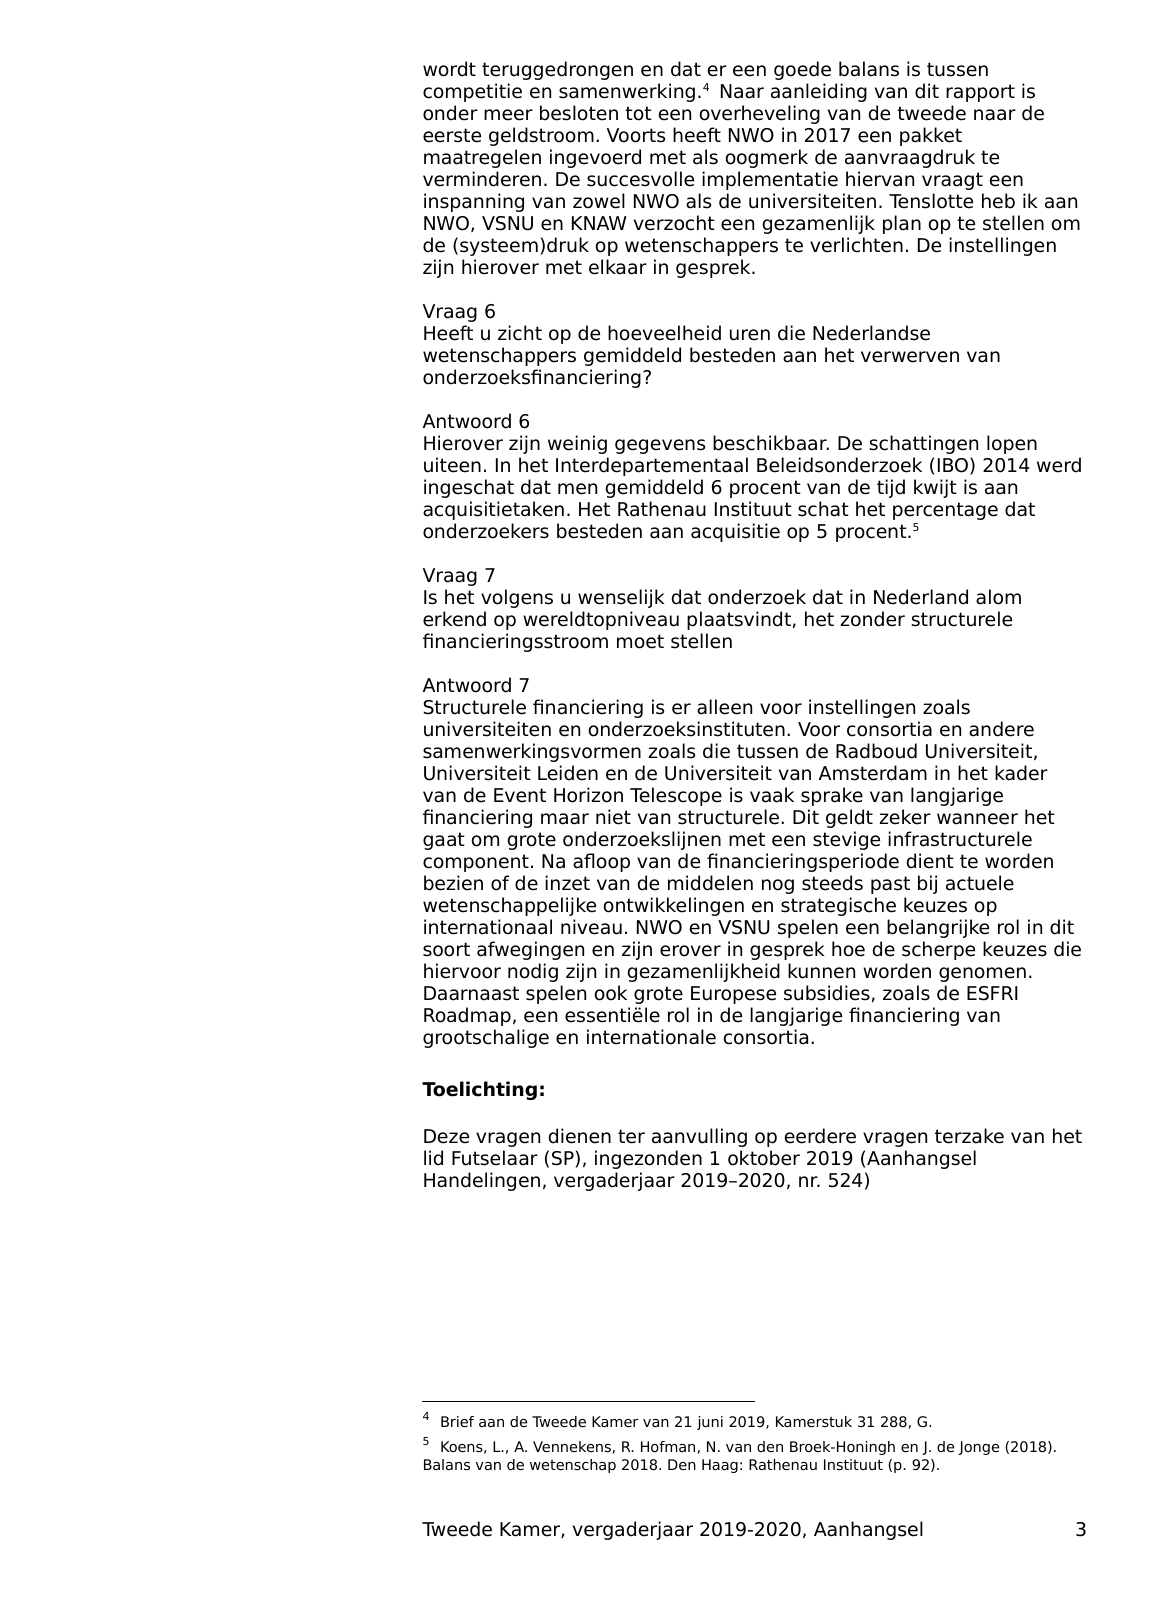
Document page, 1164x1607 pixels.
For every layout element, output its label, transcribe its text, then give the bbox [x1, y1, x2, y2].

subtitle Toelichting: [422, 1079, 1087, 1101]
text Vraag 6 [422, 301, 1087, 323]
text wordt teruggedrongen en dat er een goede balans is tussen competitie en samenwerking. Naar aanleiding van dit rapport is onder meer besloten tot een overheveling van de tweede naar de eerste geldstroom. Voorts heeft NWO in 2017 een pakket maatregelen ingevoerd met als oogmerk de aanvraagdruk te verminderen. De succesvolle implementatie hiervan vraagt een inspanning van zowel NWO als de universiteiten. Tenslotte heb ik aan NWO, VSNU en KNAW verzocht een gezamenlijk plan op te stellen om de (systeem)druk op wetenschappers te verlichten. De instellingen zijn hierover met elkaar in gesprek. [422, 59, 1087, 279]
text Antwoord 6 [422, 411, 1087, 433]
text Deze vragen dienen ter aanvulling op eerdere vragen terzake van het lid Futselaar (SP), ingezonden 1 oktober 2019 (Aanhangsel Handelingen, vergaderjaar 2019–2020, nr. 524) [422, 1126, 1087, 1192]
text Structurele financiering is er alleen voor instellingen zoals universiteiten en onderzoeksinstituten. Voor consortia en andere samenwerkingsvormen zoals die tussen de Radboud Universiteit, Universiteit Leiden en de Universiteit van Amsterdam in het kader van de Event Horizon Telescope is vaak sprake van langjarige financiering maar niet van structurele. Dit geldt zeker wanneer het gaat om grote onderzoekslijnen met een stevige infrastructurele component. Na afloop van de financieringsperiode dient te worden bezien of de inzet van de middelen nog steeds past bij actuele wetenschappelijke ontwikkelingen en strategische keuzes op internationaal niveau. NWO en VSNU spelen een belangrijke rol in dit soort afwegingen en zijn erover in gesprek hoe de scherpe keuzes die hiervoor nodig zijn in gezamenlijkheid kunnen worden genomen. Daarnaast spelen ook grote Europese subsidies, zoals de ESFRI Roadmap, een essentiële rol in de langjarige financiering van grootschalige en internationale consortia. [422, 697, 1087, 1049]
text Brief aan de Tweede Kamer van 21 juni 2019, Kamerstuk 31 288, G. [422, 1410, 1087, 1432]
text Is het volgens u wenselijk dat onderzoek dat in Nederland alom erkend op wereldtopniveau plaatsvindt, het zonder structurele financieringsstroom moet stellen [422, 587, 1087, 653]
text Balans van de wetenschap 2018. Den Haag: Rathenau Instituut (p. 92). [422, 1457, 1087, 1474]
text Heeft u zicht op de hoeveelheid uren die Nederlandse wetenschappers gemiddeld besteden aan het verwerven van onderzoeksfinanciering? [422, 323, 1087, 389]
text Hierover zijn weinig gegevens beschikbaar. De schattingen lopen uiteen. In het Interdepartementaal Beleidsonderzoek (IBO) 2014 werd ingeschat dat men gemiddeld 6 procent van de tijd kwijt is aan acquisitietaken. Het Rathenau Instituut schat het percentage dat onderzoekers besteden aan acquisitie op 5 procent. [422, 433, 1087, 543]
text Vraag 7 [422, 565, 1087, 587]
text Koens, L., A. Vennekens, R. Hofman, N. van den Broek-Honingh en J. de Jonge (2018). [422, 1435, 1087, 1457]
text Antwoord 7 [422, 675, 1087, 697]
